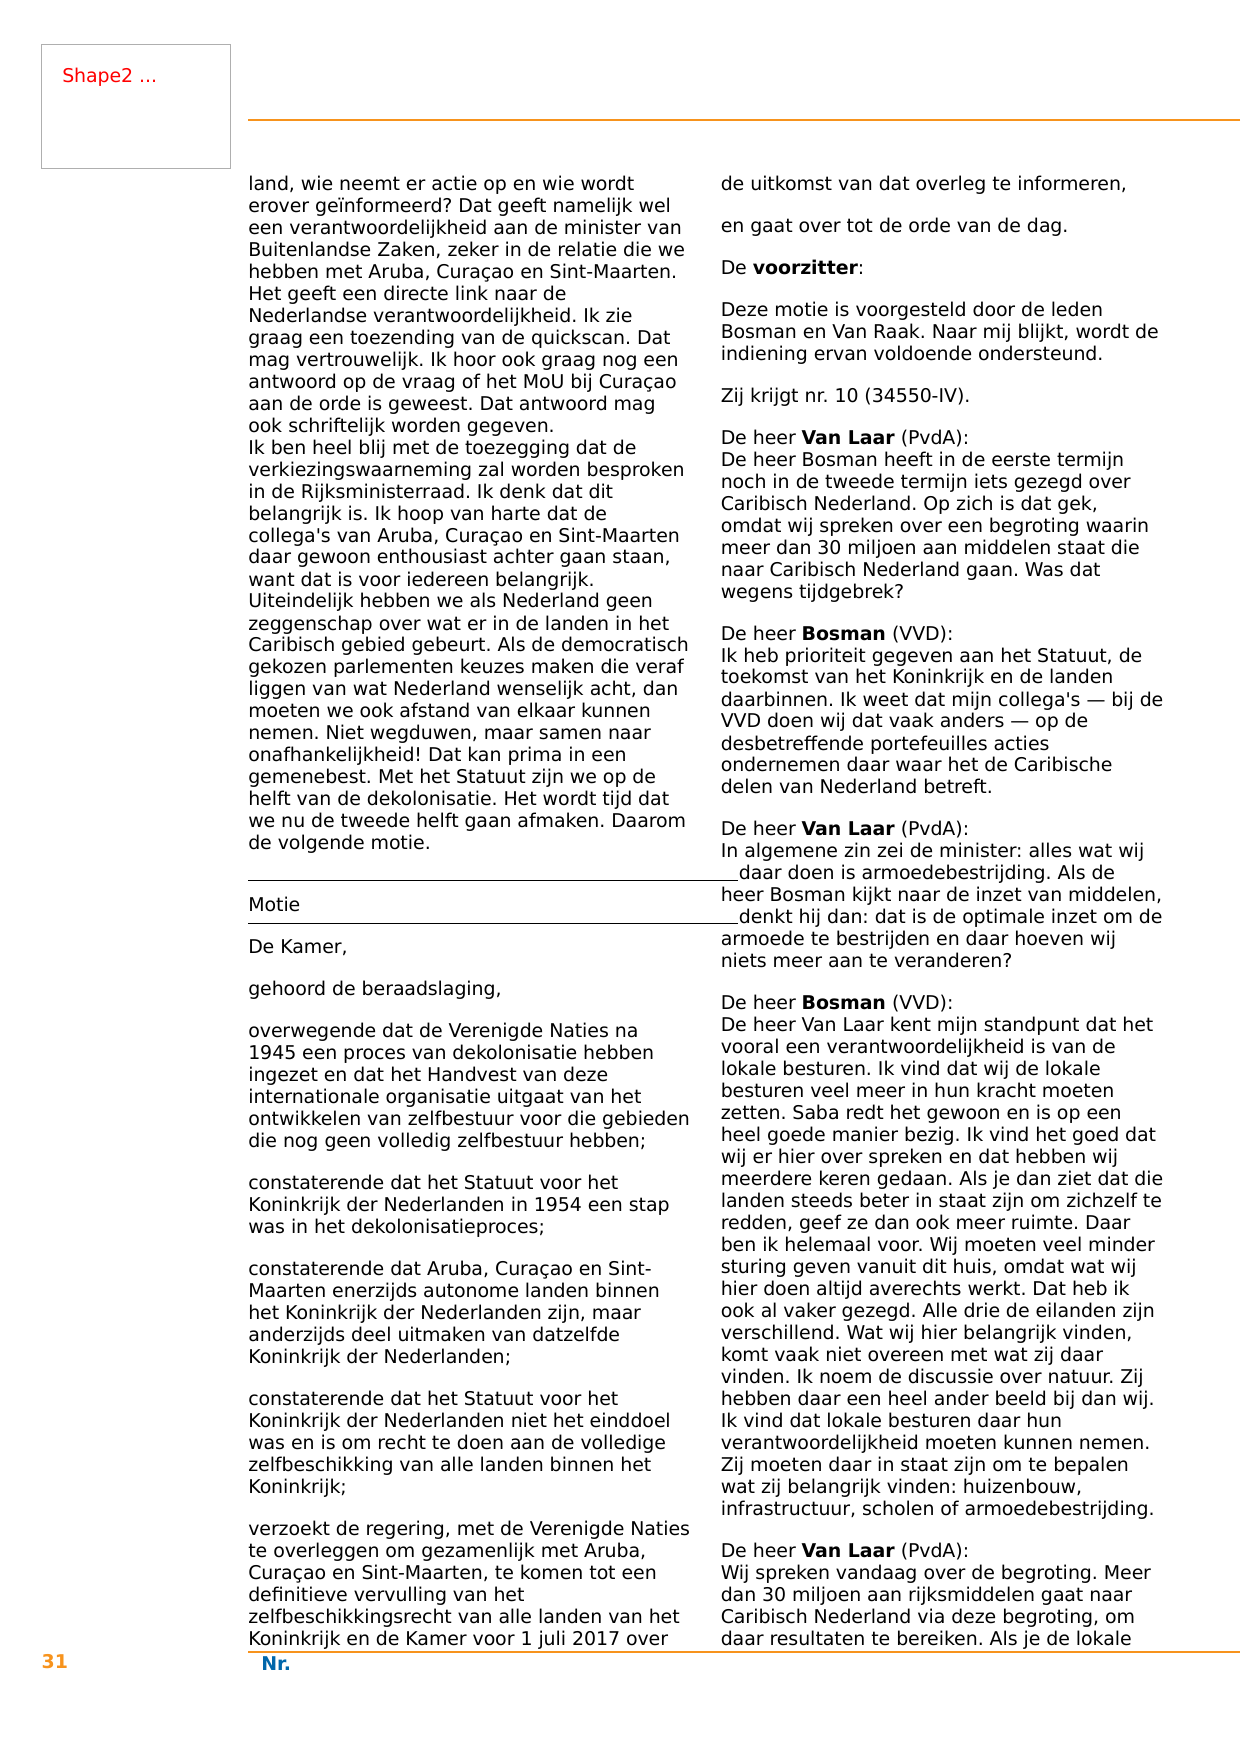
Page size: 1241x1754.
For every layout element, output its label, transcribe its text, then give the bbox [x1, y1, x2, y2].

text en gaat over tot de orde van de dag. [721, 215, 1163, 237]
text In algemene zin zei de minister: alles wat wij daar doen is armoedebestrijding. Als de heer Bosman kijkt naar de inzet van middelen, denkt hij dan: dat is de optimale inzet om de armoede te bestrijden en daar hoeven wij niets meer aan te veranderen? [721, 840, 1163, 972]
text Wij spreken vandaag over de begroting. Meer dan 30 miljoen aan rijksmiddelen gaat naar Caribisch Nederland via deze begroting, om daar resultaten te bereiken. Als je de lokale [721, 1562, 1163, 1649]
text Deze motie is voorgesteld door de leden Bosman en Van Raak. Naar mij blijkt, wordt de indiening ervan voldoende ondersteund. [721, 299, 1163, 365]
text overwegende dat de Verenigde Naties na 1945 een proces van dekolonisatie hebben ingezet en dat het Handvest van deze internationale organisatie uitgaat van het ontwikkelen van zelfbestuur voor die gebieden die nog geen volledig zelfbestuur hebben; [248, 1020, 691, 1152]
text Motie [248, 894, 691, 916]
text constaterende dat het Statuut voor het Koninkrijk der Nederlanden niet het einddoel was en is om recht te doen aan de volledige zelfbeschikking van alle landen binnen het Koninkrijk; [248, 1388, 691, 1498]
text De heer Van Laar (PvdA): [721, 818, 1163, 840]
text constaterende dat het Statuut voor het Koninkrijk der Nederlanden in 1954 een stap was in het dekolonisatieproces; [248, 1172, 691, 1238]
text Zij krijgt nr. 10 (34550-IV). [721, 385, 1163, 407]
text gehoord de beraadslaging, [248, 978, 691, 1000]
text Ik heb prioriteit gegeven aan het Statuut, de toekomst van het Koninkrijk en de landen daarbinnen. Ik weet dat mijn collega's — bij de VVD doen wij dat vaak anders — op de desbetreffende portefeuilles acties ondernemen daar waar het de Caribische delen van Nederland betreft. [721, 644, 1163, 798]
text Uiteindelijk hebben we als Nederland geen zeggenschap over wat er in de landen in het Caribisch gebied gebeurt. Als de democratisch gekozen parlementen keuzes maken die veraf liggen van wat Nederland wenselijk acht, dan moeten we ook afstand van elkaar kunnen nemen. Niet wegduwen, maar samen naar onafhankelijkheid! Dat kan prima in een gemenebest. Met het Statuut zijn we op de helft van de dekolonisatie. Het wordt tijd dat we nu de tweede helft gaan afmaken. Daarom de volgende motie. [248, 590, 691, 854]
text De heer Bosman (VVD): [721, 992, 1163, 1014]
text De heer Bosman heeft in de eerste termijn noch in de tweede termijn iets gezegd over Caribisch Nederland. Op zich is dat gek, omdat wij spreken over een begroting waarin meer dan 30 miljoen aan middelen staat die naar Caribisch Nederland gaan. Was dat wegens tijdgebrek? [721, 449, 1163, 602]
text de uitkomst van dat overleg te informeren, [721, 173, 1163, 195]
text De Kamer, [248, 936, 691, 958]
text constaterende dat Aruba, Curaçao en Sint-Maarten enerzijds autonome landen binnen het Koninkrijk der Nederlanden zijn, maar anderzijds deel uitmaken van datzelfde Koninkrijk der Nederlanden; [248, 1258, 691, 1368]
text De heer Van Laar kent mijn standpunt dat het vooral een verantwoordelijkheid is van de lokale besturen. Ik vind dat wij de lokale besturen veel meer in hun kracht moeten zetten. Saba redt het gewoon en is op een heel goede manier bezig. Ik vind het goed dat wij er hier over spreken en dat hebben wij meerdere keren gedaan. Als je dan ziet dat die landen steeds beter in staat zijn om zichzelf te redden, geef ze dan ook meer ruimte. Daar ben ik helemaal voor. Wij moeten veel minder sturing geven vanuit dit huis, omdat wat wij hier doen altijd averechts werkt. Dat heb ik ook al vaker gezegd. Alle drie de eilanden zijn verschillend. Wat wij hier belangrijk vinden, komt vaak niet overeen met wat zij daar vinden. Ik noem de discussie over natuur. Zij hebben daar een heel ander beeld bij dan wij. Ik vind dat lokale besturen daar hun verantwoordelijkheid moeten kunnen nemen. Zij moeten daar in staat zijn om te bepalen wat zij belangrijk vinden: huizenbouw, infrastructuur, scholen of armoedebestrijding. [721, 1014, 1163, 1520]
text Ik ben heel blij met de toezegging dat de verkiezingswaarneming zal worden besproken in de Rijksministerraad. Ik denk dat dit belangrijk is. Ik hoop van harte dat de collega's van Aruba, Curaçao en Sint-Maarten daar gewoon enthousiast achter gaan staan, want dat is voor iedereen belangrijk. [248, 437, 691, 590]
text De heer Bosman (VVD): [721, 622, 1163, 644]
text De heer Van Laar (PvdA): [721, 427, 1163, 449]
text land, wie neemt er actie op en wie wordt erover geïnformeerd? Dat geeft namelijk wel een verantwoordelijkheid aan de minister van Buitenlandse Zaken, zeker in de relatie die we hebben met Aruba, Curaçao en Sint-Maarten. Het geeft een directe link naar de Nederlandse verantwoordelijkheid. Ik zie graag een toezending van de quickscan. Dat mag vertrouwelijk. Ik hoor ook graag nog een antwoord op de vraag of het MoU bij Curaçao aan de orde is geweest. Dat antwoord mag ook schriftelijk worden gegeven. [248, 173, 691, 437]
text verzoekt de regering, met de Verenigde Naties te overleggen om gezamenlijk met Aruba, Curaçao en Sint-Maarten, te komen tot een definitieve vervulling van het zelfbeschikkingsrecht van alle landen van het Koninkrijk en de Kamer voor 1 juli 2017 over [248, 1518, 691, 1649]
text De heer Van Laar (PvdA): [721, 1540, 1163, 1562]
text De voorzitter: [721, 257, 1163, 279]
